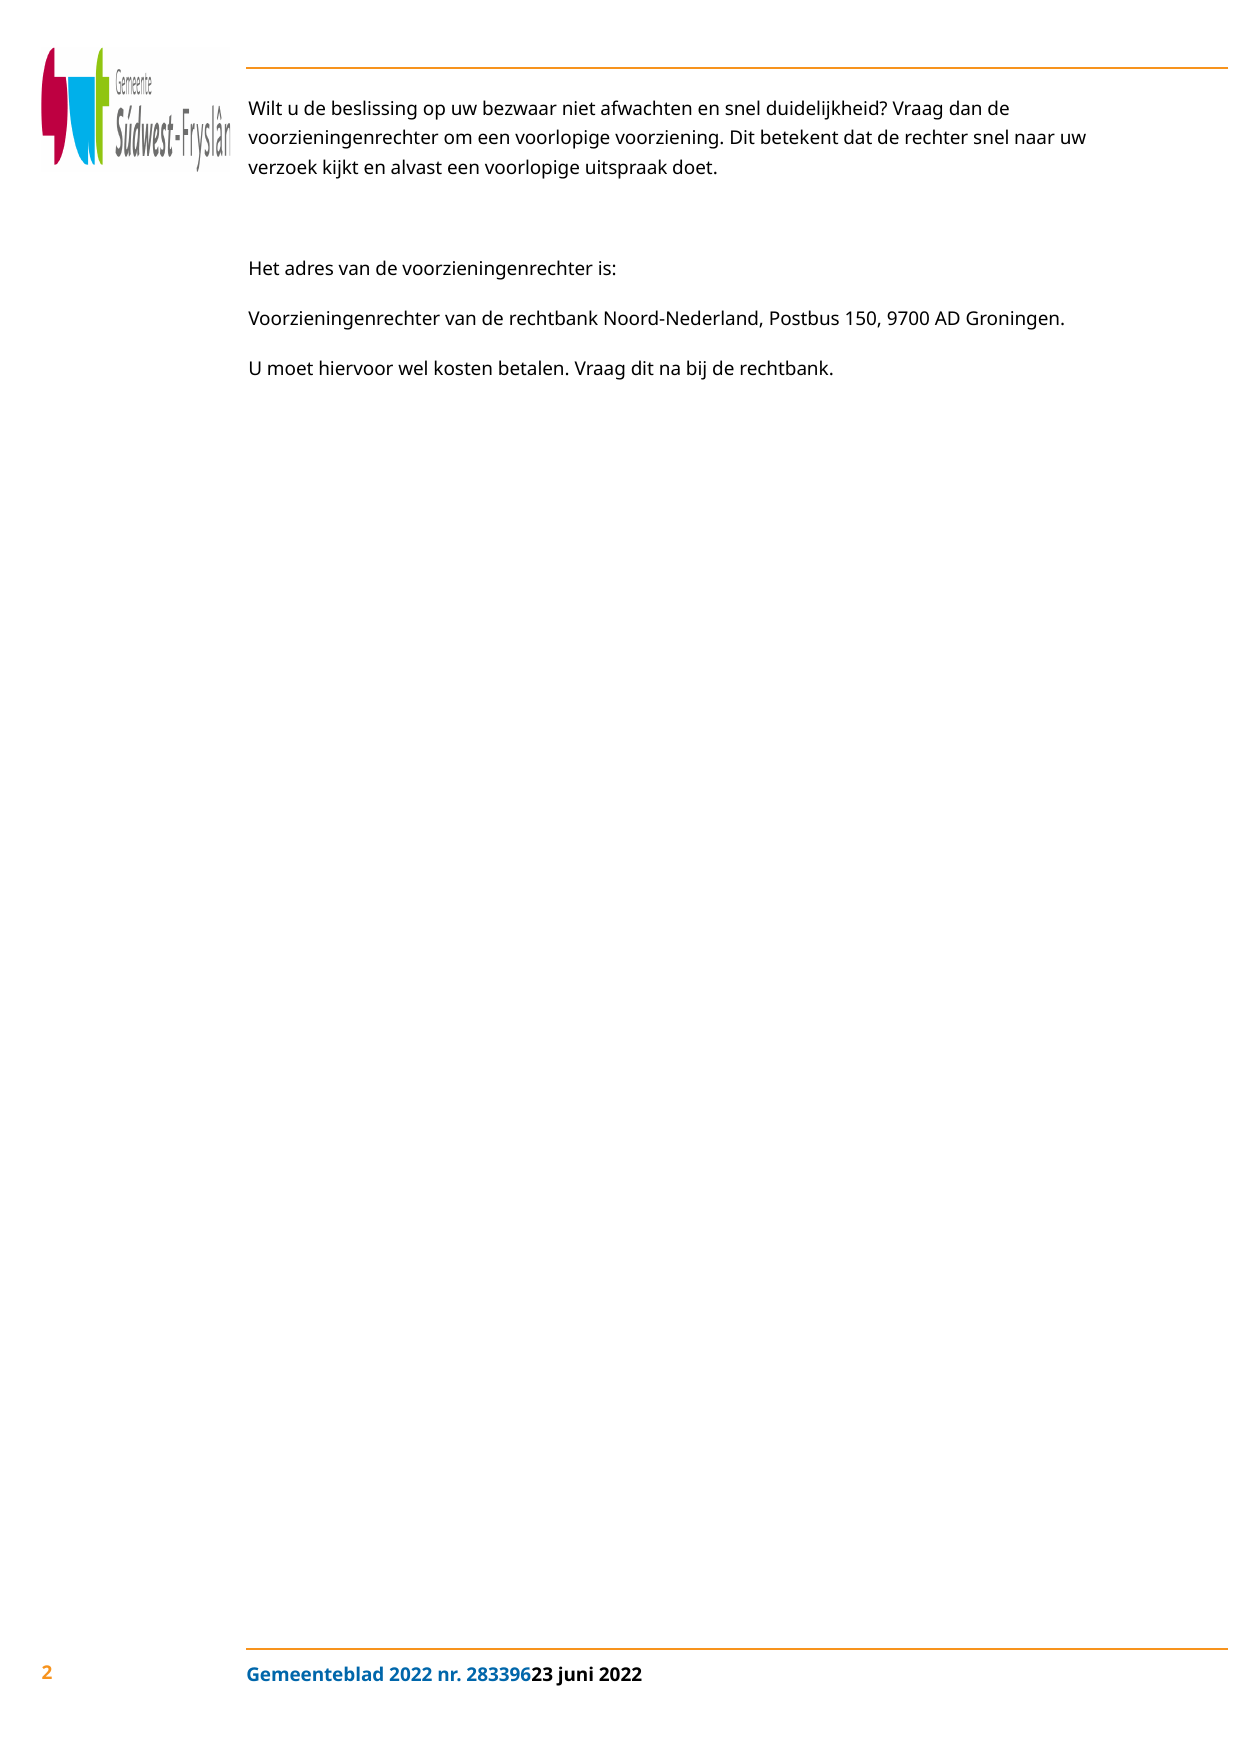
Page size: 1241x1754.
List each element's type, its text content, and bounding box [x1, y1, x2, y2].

text Het adres van de voorzieningenrechter is: [248, 255, 1152, 281]
text Voorzieningenrechter van de rechtbank Noord-Nederland, Postbus 150, 9700 AD Groningen. [248, 305, 1152, 331]
text Wilt u de beslissing op uw bezwaar niet afwachten en snel duidelijkheid? Vraag dan de voorzieningenrechter om een voorlopige voorziening. Dit betekent dat de rechter snel naar uw verzoek kijkt en alvast een voorlopige uitspraak doet. [248, 95, 1152, 180]
picture [41, 47, 231, 172]
text U moet hiervoor wel kosten betalen. Vraag dit na bij de rechtbank. [248, 356, 1152, 381]
